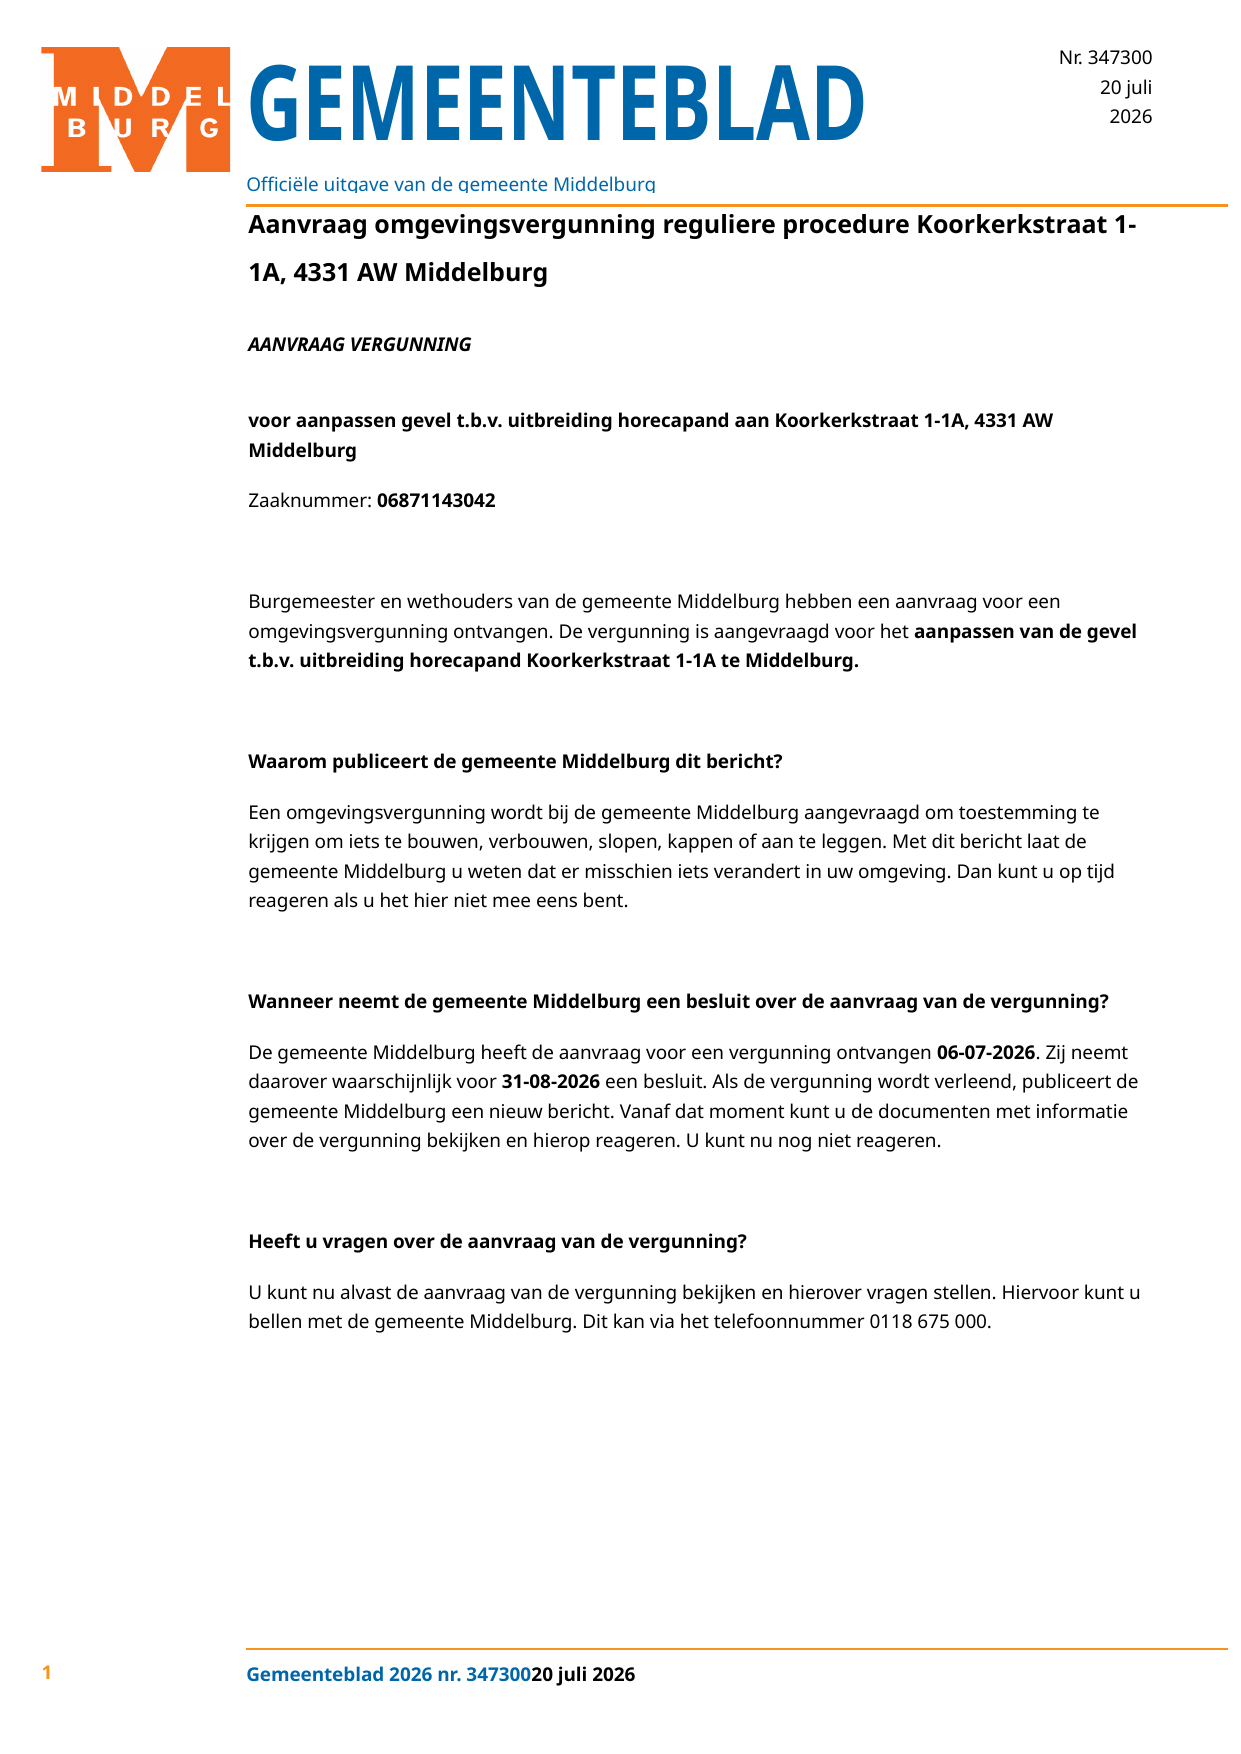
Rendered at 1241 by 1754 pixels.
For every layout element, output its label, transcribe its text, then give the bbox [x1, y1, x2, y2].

text Waarom publiceert de gemeente Middelburg dit bericht? [248, 748, 1152, 774]
text Zaaknummer: 06871143042 [248, 488, 1152, 513]
text Burgemeester en wethouders van de gemeente Middelburg hebben een aanvraag voor een omgevingsvergunning ontvangen. De vergunning is aangevraagd voor het aanpassen van de gevel t.b.v. uitbreiding horecapand Koorkerkstraat 1-1A te Middelburg. [248, 588, 1152, 673]
text Aanvraag omgevingsvergunning reguliere procedure Koorkerkstraat 1-1A, 4331 AW Middelburg [248, 207, 1152, 288]
text De gemeente Middelburg heeft de aanvraag voor een vergunning ontvangen 06-07-2026. Zij neemt daarover waarschijnlijk voor 31-08-2026 een besluit. Als de vergunning wordt verleend, publiceert de gemeente Middelburg een nieuw bericht. Vanaf dat moment kunt u de documenten met informatie over de vergunning bekijken en hierop reageren. U kunt nu nog niet reageren. [248, 1039, 1152, 1153]
text AANVRAAG VERGUNNING [248, 331, 1152, 357]
text voor aanpassen gevel t.b.v. uitbreiding horecapand aan Koorkerkstraat 1-1A, 4331 AW Middelburg [248, 408, 1152, 463]
text U kunt nu alvast de aanvraag van de vergunning bekijken en hierover vragen stellen. Hiervoor kunt u bellen met de gemeente Middelburg. Dit kan via het telefoonnummer 0118 675 000. [248, 1279, 1152, 1334]
text Een omgevingsvergunning wordt bij de gemeente Middelburg aangevraagd om toestemming te krijgen om iets te bouwen, verbouwen, slopen, kappen of aan te leggen. Met dit bericht laat de gemeente Middelburg u weten dat er misschien iets verandert in uw omgeving. Dan kunt u op tijd reageren als u het hier niet mee eens bent. [248, 799, 1152, 913]
picture [41, 47, 231, 172]
text Heeft u vragen over de aanvraag van de vergunning? [248, 1228, 1152, 1254]
text Wanneer neemt de gemeente Middelburg een besluit over de aanvraag van de vergunning? [248, 988, 1152, 1014]
